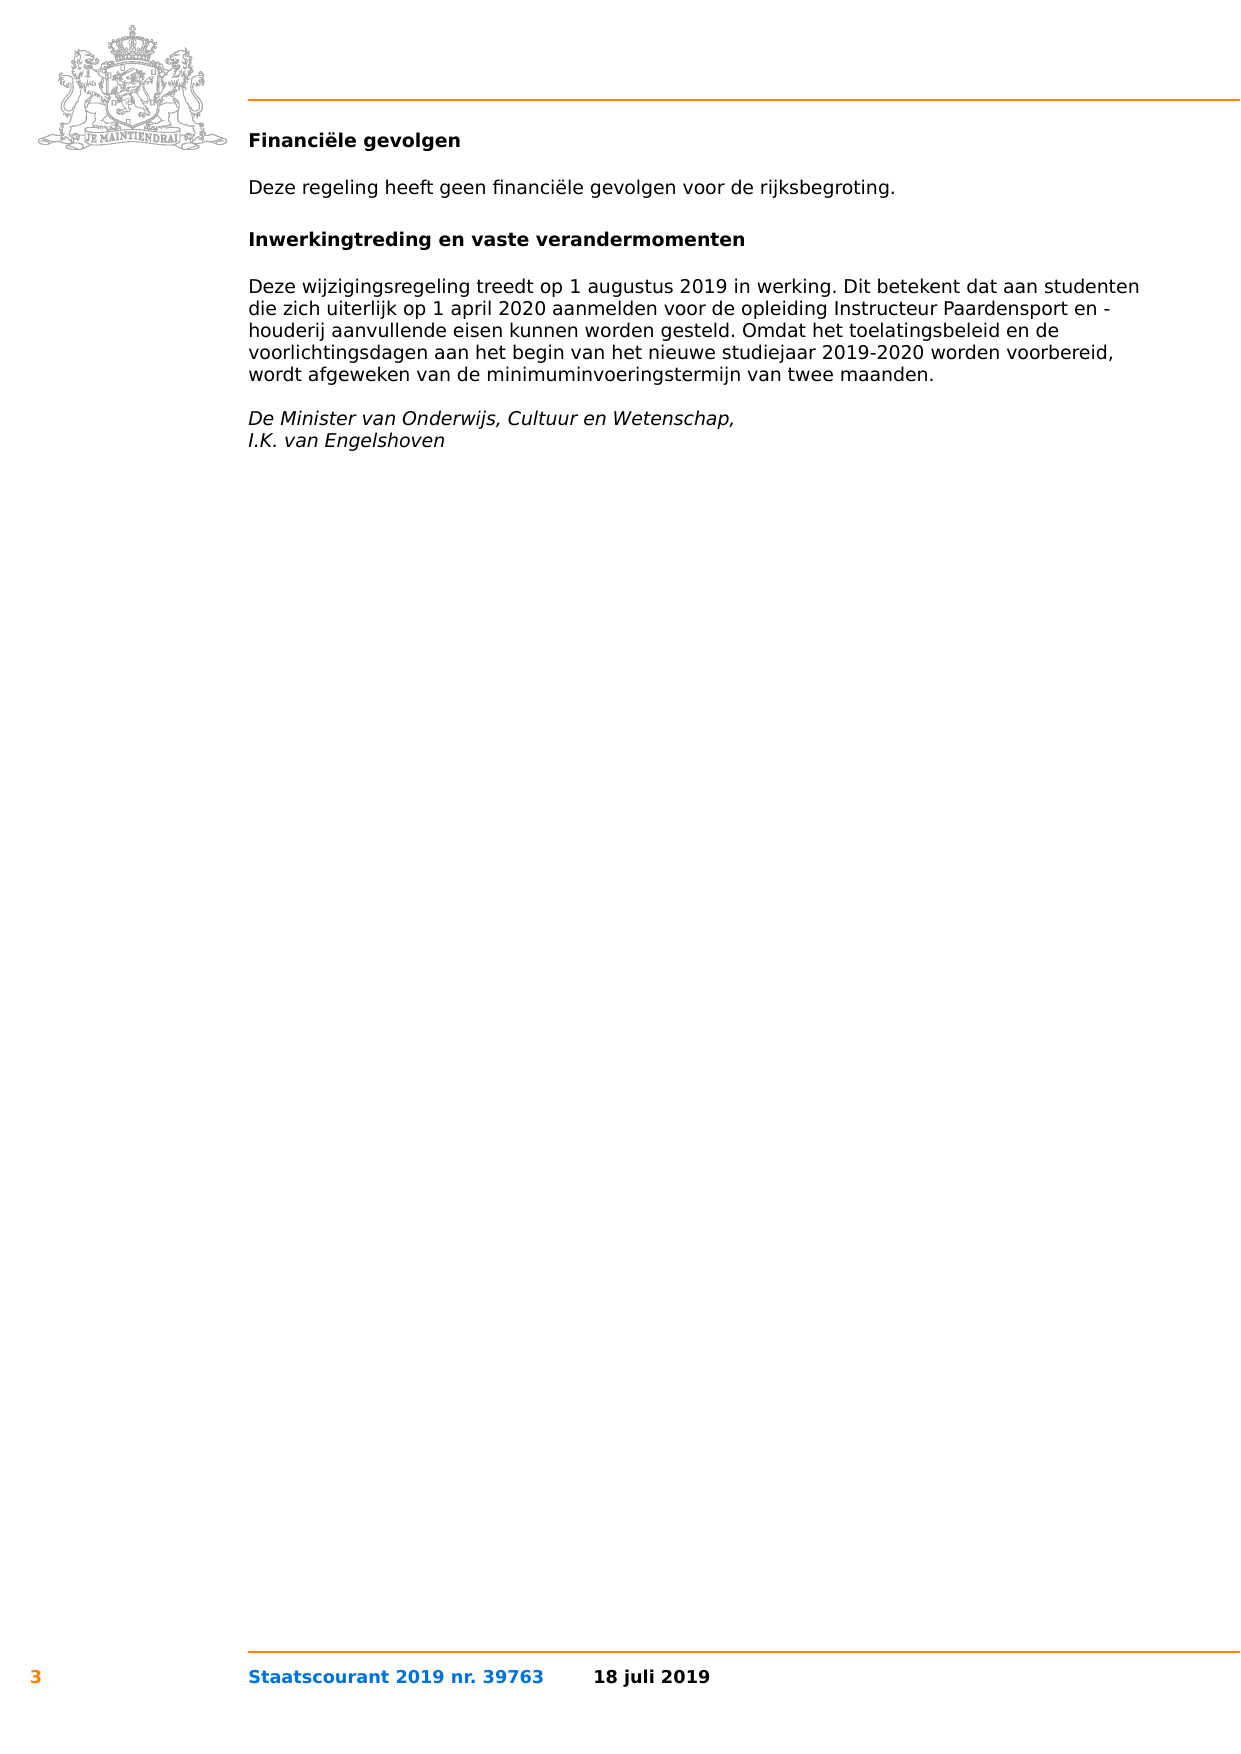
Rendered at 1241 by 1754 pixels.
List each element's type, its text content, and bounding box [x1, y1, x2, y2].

text De Minister van Onderwijs, Cultuur en Wetenschap, I.K. van Engelshoven [248, 408, 1163, 452]
picture [38, 25, 227, 150]
text Deze wijzigingsregeling treedt op 1 augustus 2019 in werking. Dit betekent dat aan studenten die zich uiterlijk op 1 april 2020 aanmelden voor de opleiding Instructeur Paardensport en -houderij aanvullende eisen kunnen worden gesteld. Omdat het toelatingsbeleid en de voorlichtingsdagen aan het begin van het nieuwe studiejaar 2019-2020 worden voorbereid, wordt afgeweken van de minimuminvoeringstermijn van twee maanden. [248, 276, 1163, 386]
subtitle Financiële gevolgen [248, 130, 1163, 152]
text Deze regeling heeft geen financiële gevolgen voor de rijksbegroting. [248, 177, 1163, 199]
subtitle Inwerkingtreding en vaste verandermomenten [248, 229, 1163, 251]
